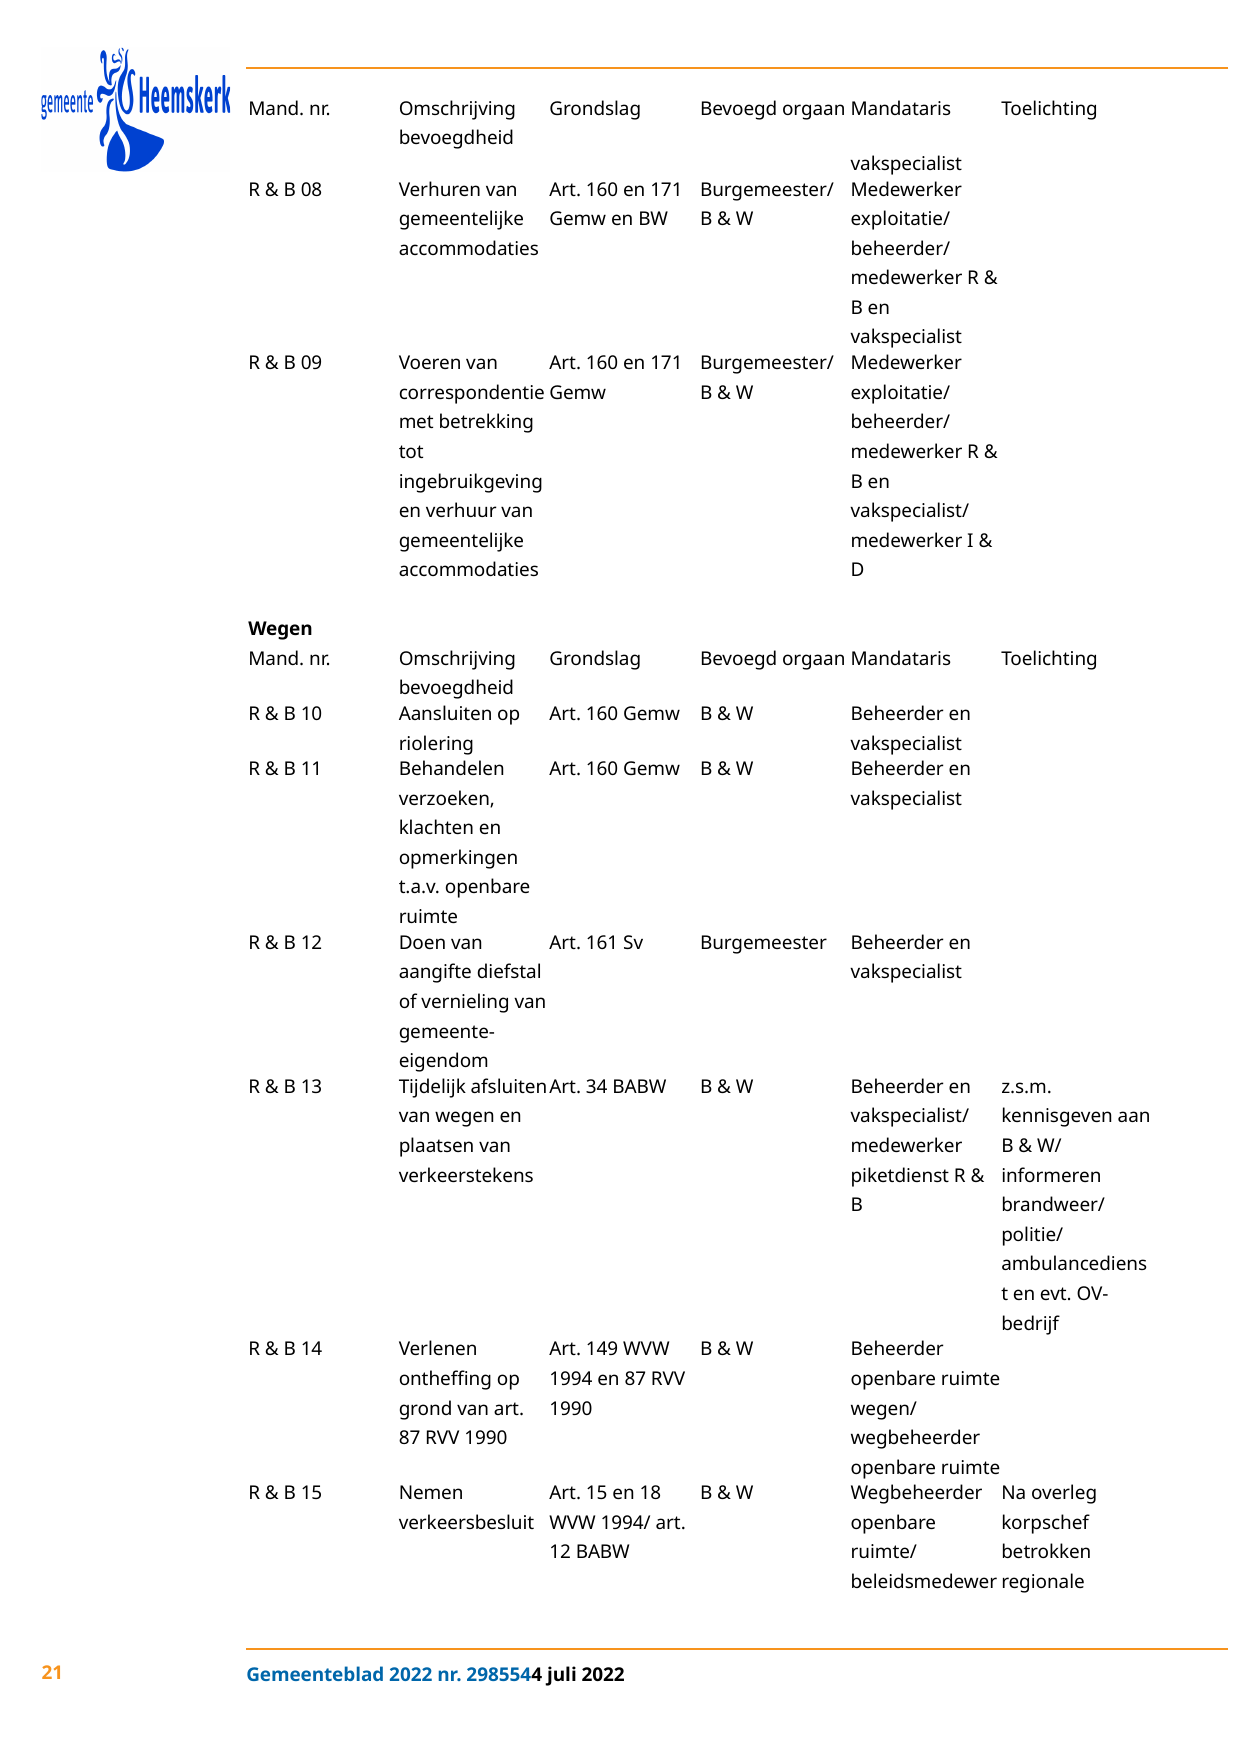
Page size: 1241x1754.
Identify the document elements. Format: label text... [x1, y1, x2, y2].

table_cell B & W [700, 755, 850, 929]
table_cell Medewerker exploitatie/ beheerder/ medewerker R & B en vakspecialist/ medewerker I & D [850, 350, 1001, 582]
table_cell Art. 149 WVW 1994 en 87 RVV 1990 [549, 1336, 700, 1479]
table_header Bevoegd orgaan [700, 645, 850, 700]
table_cell R & B 15 [248, 1480, 398, 1594]
table_header Mand. nr. [248, 95, 398, 150]
table_cell Burgemeester/ B & W [700, 350, 850, 582]
table_cell Verlenen ontheffing op grond van art. 87 RVV 1990 [399, 1336, 549, 1479]
table_cell Beheerder en vakspecialist/ medewerker piketdienst R & B [850, 1073, 1001, 1336]
table_cell R & B 09 [248, 350, 398, 582]
table_cell B & W [700, 1336, 850, 1479]
table_cell Voeren van correspondentie met betrekking tot ingebruikgeving en verhuur van gemeentelijke accommodaties [399, 350, 549, 582]
table_header Omschrijving bevoegdheid [399, 645, 549, 700]
table_cell Art. 160 en 171 Gemw [549, 350, 700, 582]
table_header Toelichting [1001, 95, 1152, 150]
table_cell R & B 12 [248, 929, 398, 1073]
text Wegen [248, 615, 1152, 641]
table_cell [1001, 700, 1152, 755]
table_cell R & B 14 [248, 1336, 398, 1479]
table_cell [399, 150, 549, 176]
table_cell Art. 15 en 18 WVW 1994/ art. 12 BABW [549, 1480, 700, 1594]
table_cell Beheerder en vakspecialist [850, 929, 1001, 1073]
table_cell Art. 160 Gemw [549, 700, 700, 755]
table_cell R & B 11 [248, 755, 398, 929]
table_cell R & B 13 [248, 1073, 398, 1336]
table_cell Burgemeester [700, 929, 850, 1073]
table_header Mandataris [850, 95, 1001, 150]
table_header Omschrijving bevoegdheid [399, 95, 549, 150]
picture [41, 47, 231, 172]
table_cell z.s.m. kennisgeven aan B & W/ informeren brandweer/ politie/ ambulancedienst en evt. OV-bedrijf [1001, 1073, 1152, 1336]
table_cell [1001, 350, 1152, 582]
table_cell [1001, 176, 1152, 349]
table_cell R & B 10 [248, 700, 398, 755]
table_cell Behandelen verzoeken, klachten en opmerkingen t.a.v. openbare ruimte [399, 755, 549, 929]
table_cell [248, 150, 398, 176]
table_cell Verhuren van gemeentelijke accommodaties [399, 176, 549, 349]
table_cell Art. 160 en 171 Gemw en BW [549, 176, 700, 349]
table_cell R & B 08 [248, 176, 398, 349]
table_cell Tijdelijk afsluiten van wegen en plaatsen van verkeerstekens [399, 1073, 549, 1336]
table_header Grondslag [549, 645, 700, 700]
table_cell Art. 161 Sv [549, 929, 700, 1073]
table_header Mand. nr. [248, 645, 398, 700]
table_cell Burgemeester/ B & W [700, 176, 850, 349]
table_cell [1001, 755, 1152, 929]
table_cell B & W [700, 700, 850, 755]
table_header Grondslag [549, 95, 700, 150]
table_cell Medewerker exploitatie/ beheerder/ medewerker R & B en vakspecialist [850, 176, 1001, 349]
table_cell Nemen verkeersbesluit [399, 1480, 549, 1594]
table_cell Beheerder en vakspecialist [850, 700, 1001, 755]
table_cell vakspecialist [850, 150, 1001, 176]
table_cell [1001, 150, 1152, 176]
table_cell [549, 150, 700, 176]
table_cell Wegbeheerder openbare ruimte/ beleidsmedewer [850, 1480, 1001, 1594]
table_header Mandataris [850, 645, 1001, 700]
table_cell [1001, 1336, 1152, 1479]
table_cell [700, 150, 850, 176]
table_cell Art. 160 Gemw [549, 755, 700, 929]
table_cell B & W [700, 1480, 850, 1594]
table_cell Beheerder openbare ruimte wegen/ wegbeheerder openbare ruimte [850, 1336, 1001, 1479]
table_cell Art. 34 BABW [549, 1073, 700, 1336]
table_cell [1001, 929, 1152, 1073]
table_cell B & W [700, 1073, 850, 1336]
table_cell Doen van aangifte diefstal of vernieling van gemeente-eigendom [399, 929, 549, 1073]
table_header Toelichting [1001, 645, 1152, 700]
table_cell Beheerder en vakspecialist [850, 755, 1001, 929]
table_cell Aansluiten op riolering [399, 700, 549, 755]
table_cell Na overleg korpschef betrokken regionale [1001, 1480, 1152, 1594]
table_header Bevoegd orgaan [700, 95, 850, 150]
